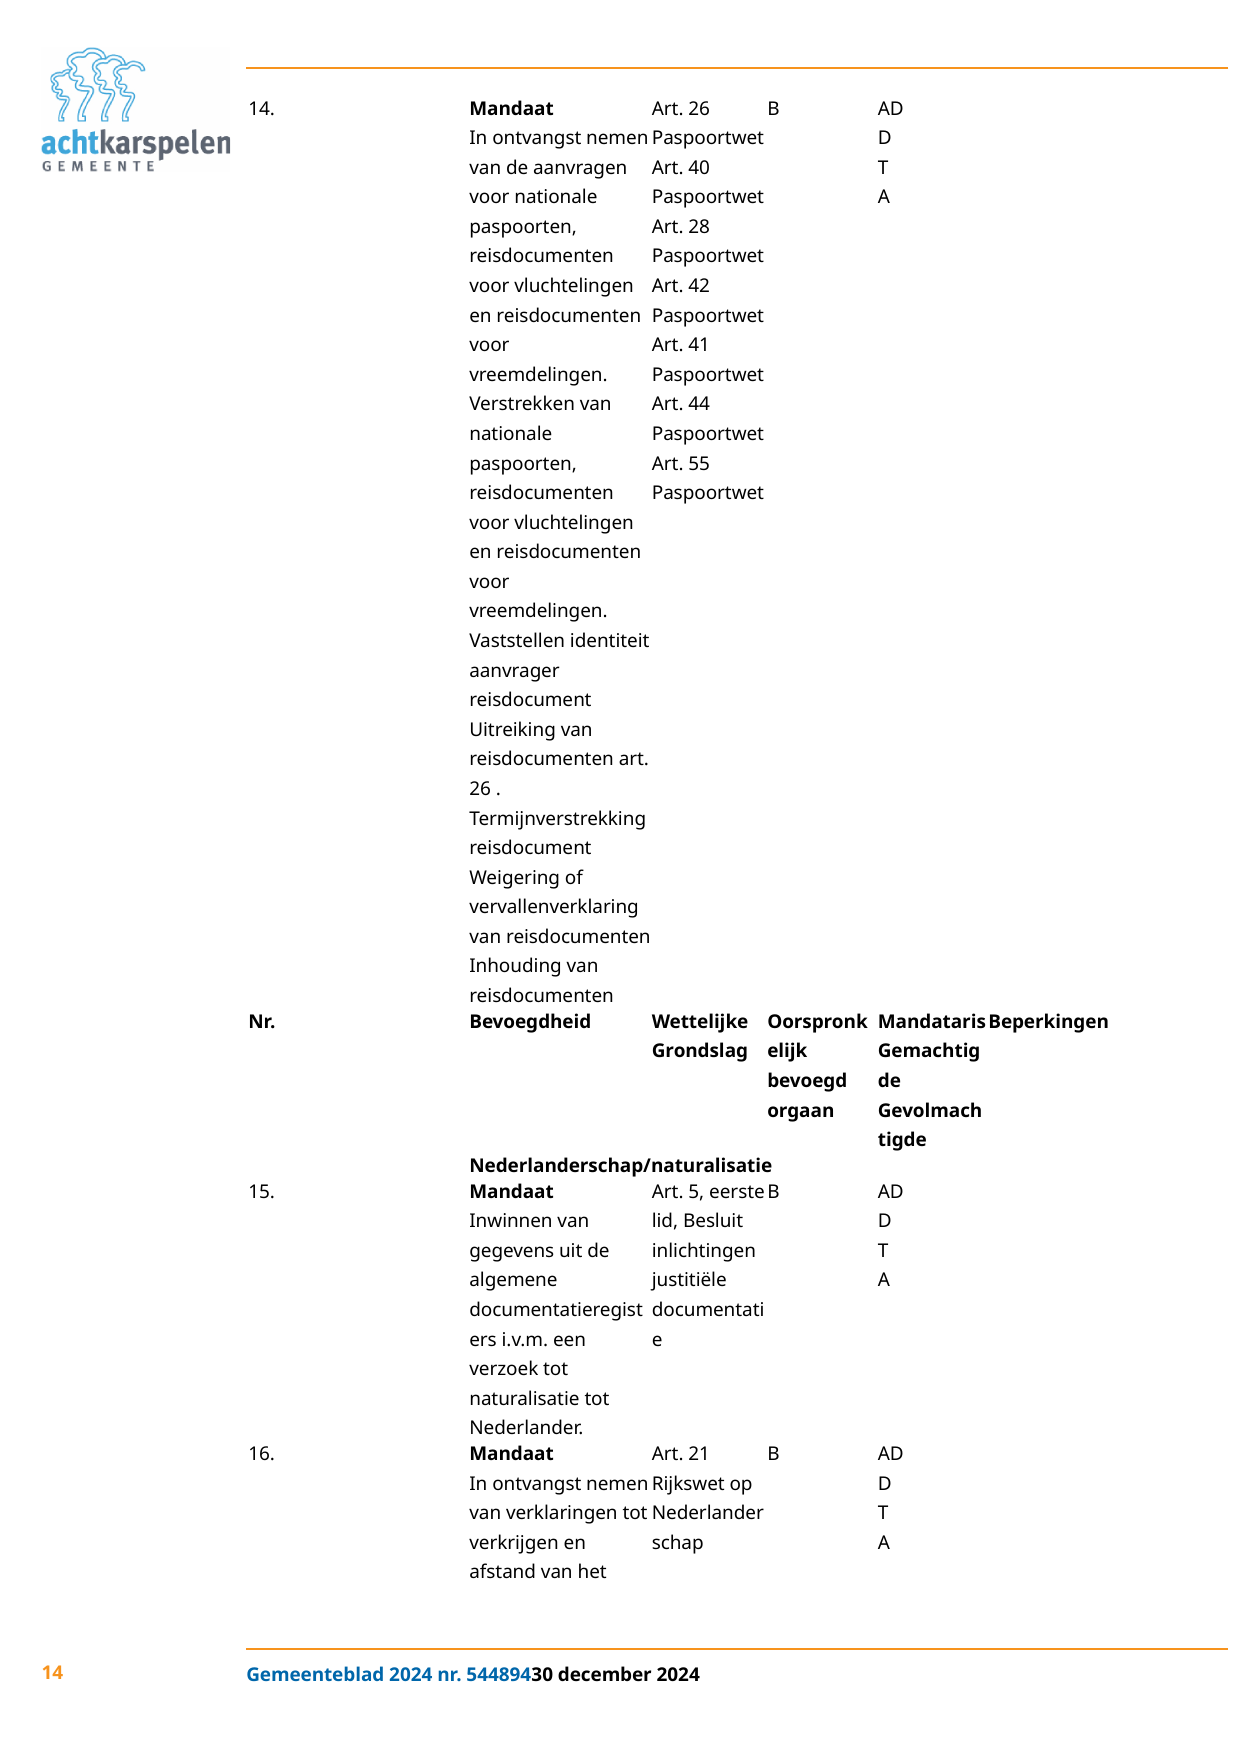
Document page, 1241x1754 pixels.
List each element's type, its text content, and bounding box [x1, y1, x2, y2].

table_cell [988, 95, 1152, 1008]
table_cell B [767, 95, 878, 1008]
table_cell AD D T A [878, 1440, 988, 1584]
table_cell AD D T A [878, 95, 988, 1008]
table_cell AD D T A [878, 1178, 988, 1440]
table_cell Oorspronkelijk bevoegd orgaan [767, 1008, 878, 1152]
table_cell Mandataris Gemachtigde Gevolmachtigde [878, 1008, 988, 1152]
table_cell Mandaat In ontvangst nemen van de aanvragen voor nationale paspoorten, reisdocumenten voor vluchtelingen en reisdocumenten voor vreemdelingen. Verstrekken van nationale paspoorten, reisdocumenten voor vluchtelingen en reisdocumenten voor vreemdelingen. Vaststellen identiteit aanvrager reisdocument Uitreiking van reisdocumenten art. 26 . Termijnverstrekking reisdocument Weigering of vervallenverklaring van reisdocumenten Inhouding van reisdocumenten [469, 95, 652, 1008]
table_cell Beperkingen [988, 1008, 1152, 1152]
table_cell 16. [248, 1440, 469, 1584]
table_cell Nr. [248, 1008, 469, 1152]
table_cell 14. [248, 95, 469, 1008]
table_cell Nederlanderschap/naturalisatie [469, 1152, 1152, 1178]
table_cell Bevoegdheid [469, 1008, 652, 1152]
table_cell Wettelijke Grondslag [652, 1008, 767, 1152]
table_cell Art. 5, eerste lid, Besluit inlichtingen justitiële documentatie [652, 1178, 767, 1440]
table_cell [988, 1178, 1152, 1440]
table_cell 15. [248, 1178, 469, 1440]
picture [41, 47, 231, 172]
table_cell Mandaat In ontvangst nemen van verklaringen tot verkrijgen en afstand van het [469, 1440, 652, 1584]
table_cell Art. 26 Paspoortwet Art. 40 Paspoortwet Art. 28 Paspoortwet Art. 42 Paspoortwet Art. 41 Paspoortwet Art. 44 Paspoortwet Art. 55 Paspoortwet [652, 95, 767, 1008]
table_cell B [767, 1440, 878, 1584]
table_cell [248, 1152, 469, 1178]
table_cell B [767, 1178, 878, 1440]
table_cell [988, 1440, 1152, 1584]
table_cell Mandaat Inwinnen van gegevens uit de algemene documentatieregisters i.v.m. een verzoek tot naturalisatie tot Nederlander. [469, 1178, 652, 1440]
table_cell Art. 21 Rijkswet op Nederlanderschap [652, 1440, 767, 1584]
